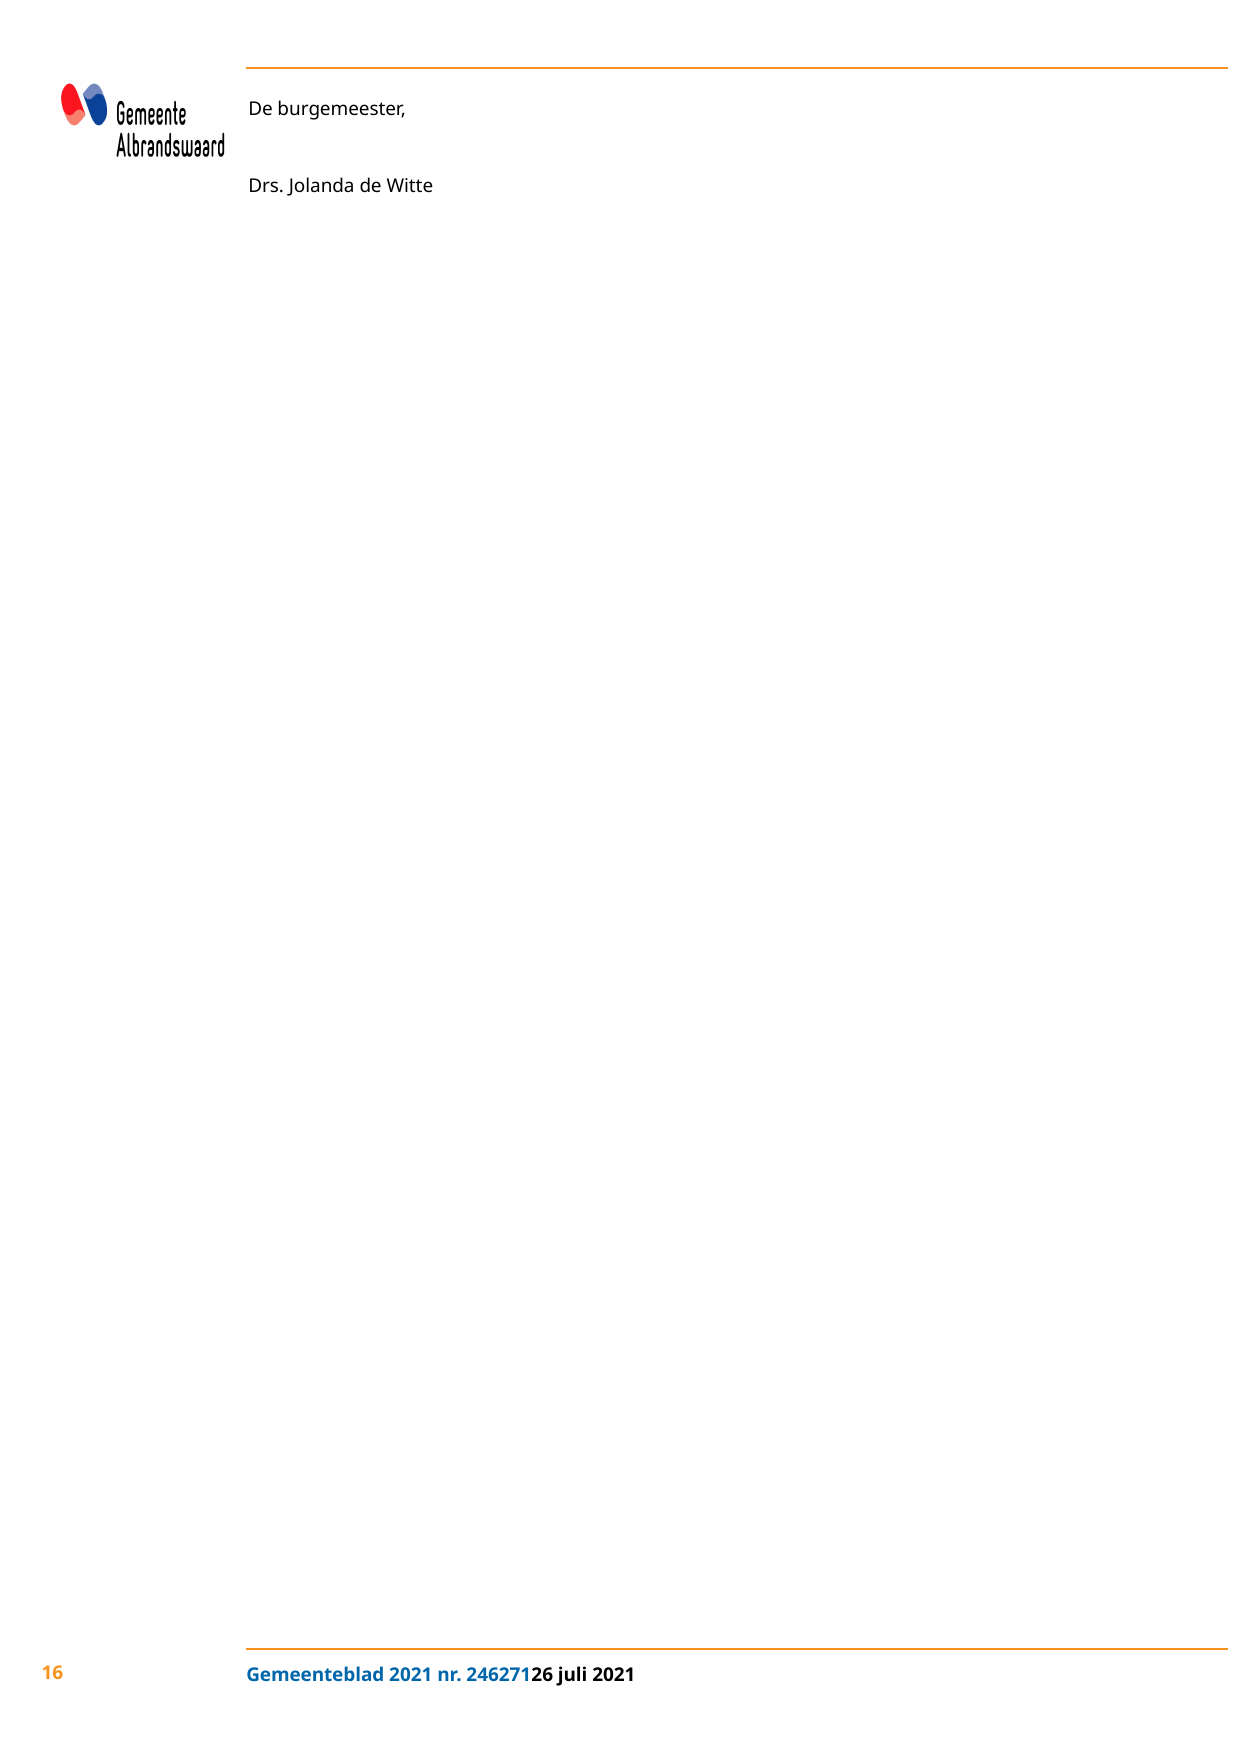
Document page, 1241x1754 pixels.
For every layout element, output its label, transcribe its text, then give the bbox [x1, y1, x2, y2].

picture [41, 47, 231, 172]
text De burgemeester, [248, 95, 1152, 121]
text Drs. Jolanda de Witte [248, 172, 1152, 198]
